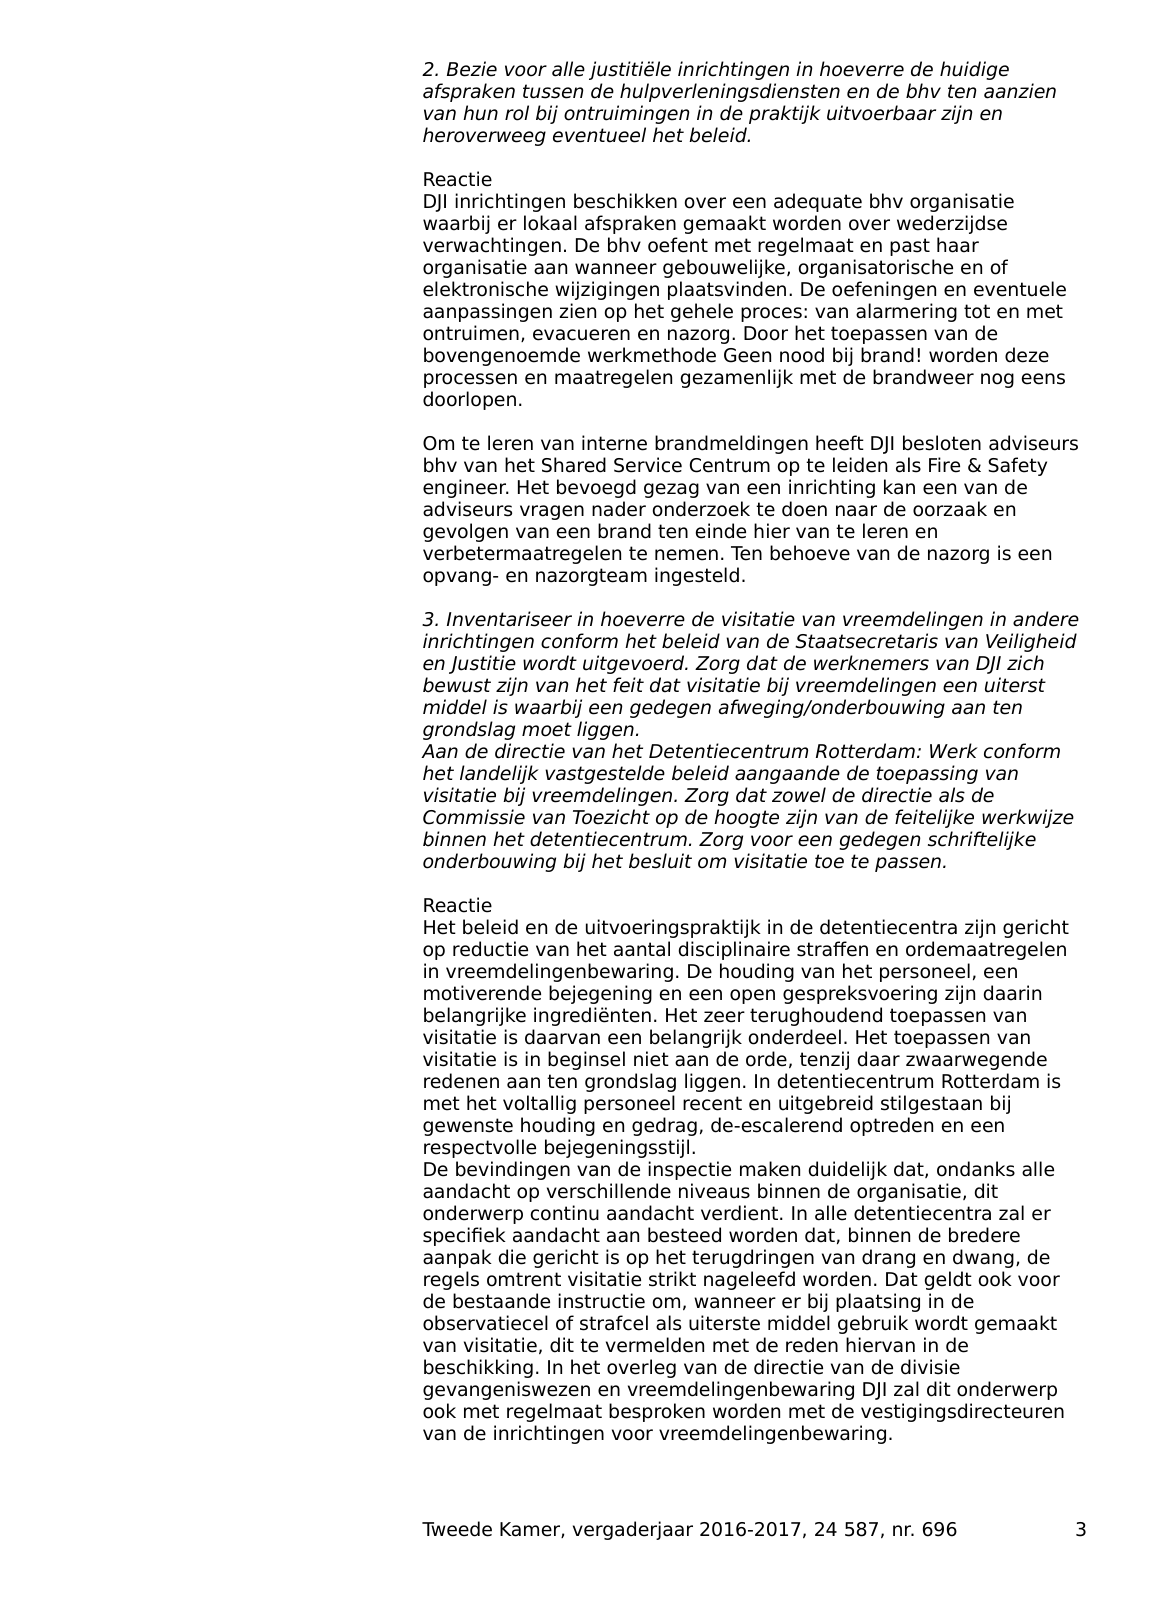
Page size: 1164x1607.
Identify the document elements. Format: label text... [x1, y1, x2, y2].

text DJI inrichtingen beschikken over een adequate bhv organisatie waarbij er lokaal afspraken gemaakt worden over wederzijdse verwachtingen. De bhv oefent met regelmaat en past haar organisatie aan wanneer gebouwelijke, organisatorische en of elektronische wijzigingen plaatsvinden. De oefeningen en eventuele aanpassingen zien op het gehele proces: van alarmering tot en met ontruimen, evacueren en nazorg. Door het toepassen van de bovengenoemde werkmethode Geen nood bij brand! worden deze processen en maatregelen gezamenlijk met de brandweer nog eens doorlopen. [422, 191, 1087, 411]
text 3. Inventariseer in hoeverre de visitatie van vreemdelingen in andere inrichtingen conform het beleid van de Staatsecretaris van Veiligheid en Justitie wordt uitgevoerd. Zorg dat de werknemers van DJI zich bewust zijn van het feit dat visitatie bij vreemdelingen een uiterst middel is waarbij een gedegen afweging/onderbouwing aan ten grondslag moet liggen. [422, 609, 1087, 741]
text Reactie [422, 895, 1087, 917]
text 2. Bezie voor alle justitiële inrichtingen in hoeverre de huidige afspraken tussen de hulpverleningsdiensten en de bhv ten aanzien van hun rol bij ontruimingen in de praktijk uitvoerbaar zijn en heroverweeg eventueel het beleid. [422, 59, 1087, 147]
text Om te leren van interne brandmeldingen heeft DJI besloten adviseurs bhv van het Shared Service Centrum op te leiden als Fire & Safety engineer. Het bevoegd gezag van een inrichting kan een van de adviseurs vragen nader onderzoek te doen naar de oorzaak en gevolgen van een brand ten einde hier van te leren en verbetermaatregelen te nemen. Ten behoeve van de nazorg is een opvang- en nazorgteam ingesteld. [422, 433, 1087, 587]
text Aan de directie van het Detentiecentrum Rotterdam: Werk conform het landelijk vastgestelde beleid aangaande de toepassing van visitatie bij vreemdelingen. Zorg dat zowel de directie als de Commissie van Toezicht op de hoogte zijn van de feitelijke werkwijze binnen het detentiecentrum. Zorg voor een gedegen schriftelijke onderbouwing bij het besluit om visitatie toe te passen. [422, 741, 1087, 873]
text Het beleid en de uitvoeringspraktijk in de detentiecentra zijn gericht op reductie van het aantal disciplinaire straffen en ordemaatregelen in vreemdelingenbewaring. De houding van het personeel, een motiverende bejegening en een open gespreksvoering zijn daarin belangrijke ingrediënten. Het zeer terughoudend toepassen van visitatie is daarvan een belangrijk onderdeel. Het toepassen van visitatie is in beginsel niet aan de orde, tenzij daar zwaarwegende redenen aan ten grondslag liggen. In detentiecentrum Rotterdam is met het voltallig personeel recent en uitgebreid stilgestaan bij gewenste houding en gedrag, de-escalerend optreden en een respectvolle bejegeningsstijl. [422, 917, 1087, 1159]
text De bevindingen van de inspectie maken duidelijk dat, ondanks alle aandacht op verschillende niveaus binnen de organisatie, dit onderwerp continu aandacht verdient. In alle detentiecentra zal er specifiek aandacht aan besteed worden dat, binnen de bredere aanpak die gericht is op het terugdringen van drang en dwang, de regels omtrent visitatie strikt nageleefd worden. Dat geldt ook voor de bestaande instructie om, wanneer er bij plaatsing in de observatiecel of strafcel als uiterste middel gebruik wordt gemaakt van visitatie, dit te vermelden met de reden hiervan in de beschikking. In het overleg van de directie van de divisie gevangeniswezen en vreemdelingenbewaring DJI zal dit onderwerp ook met regelmaat besproken worden met de vestigingsdirecteuren van de inrichtingen voor vreemdelingenbewaring. [422, 1159, 1087, 1444]
text Reactie [422, 169, 1087, 191]
